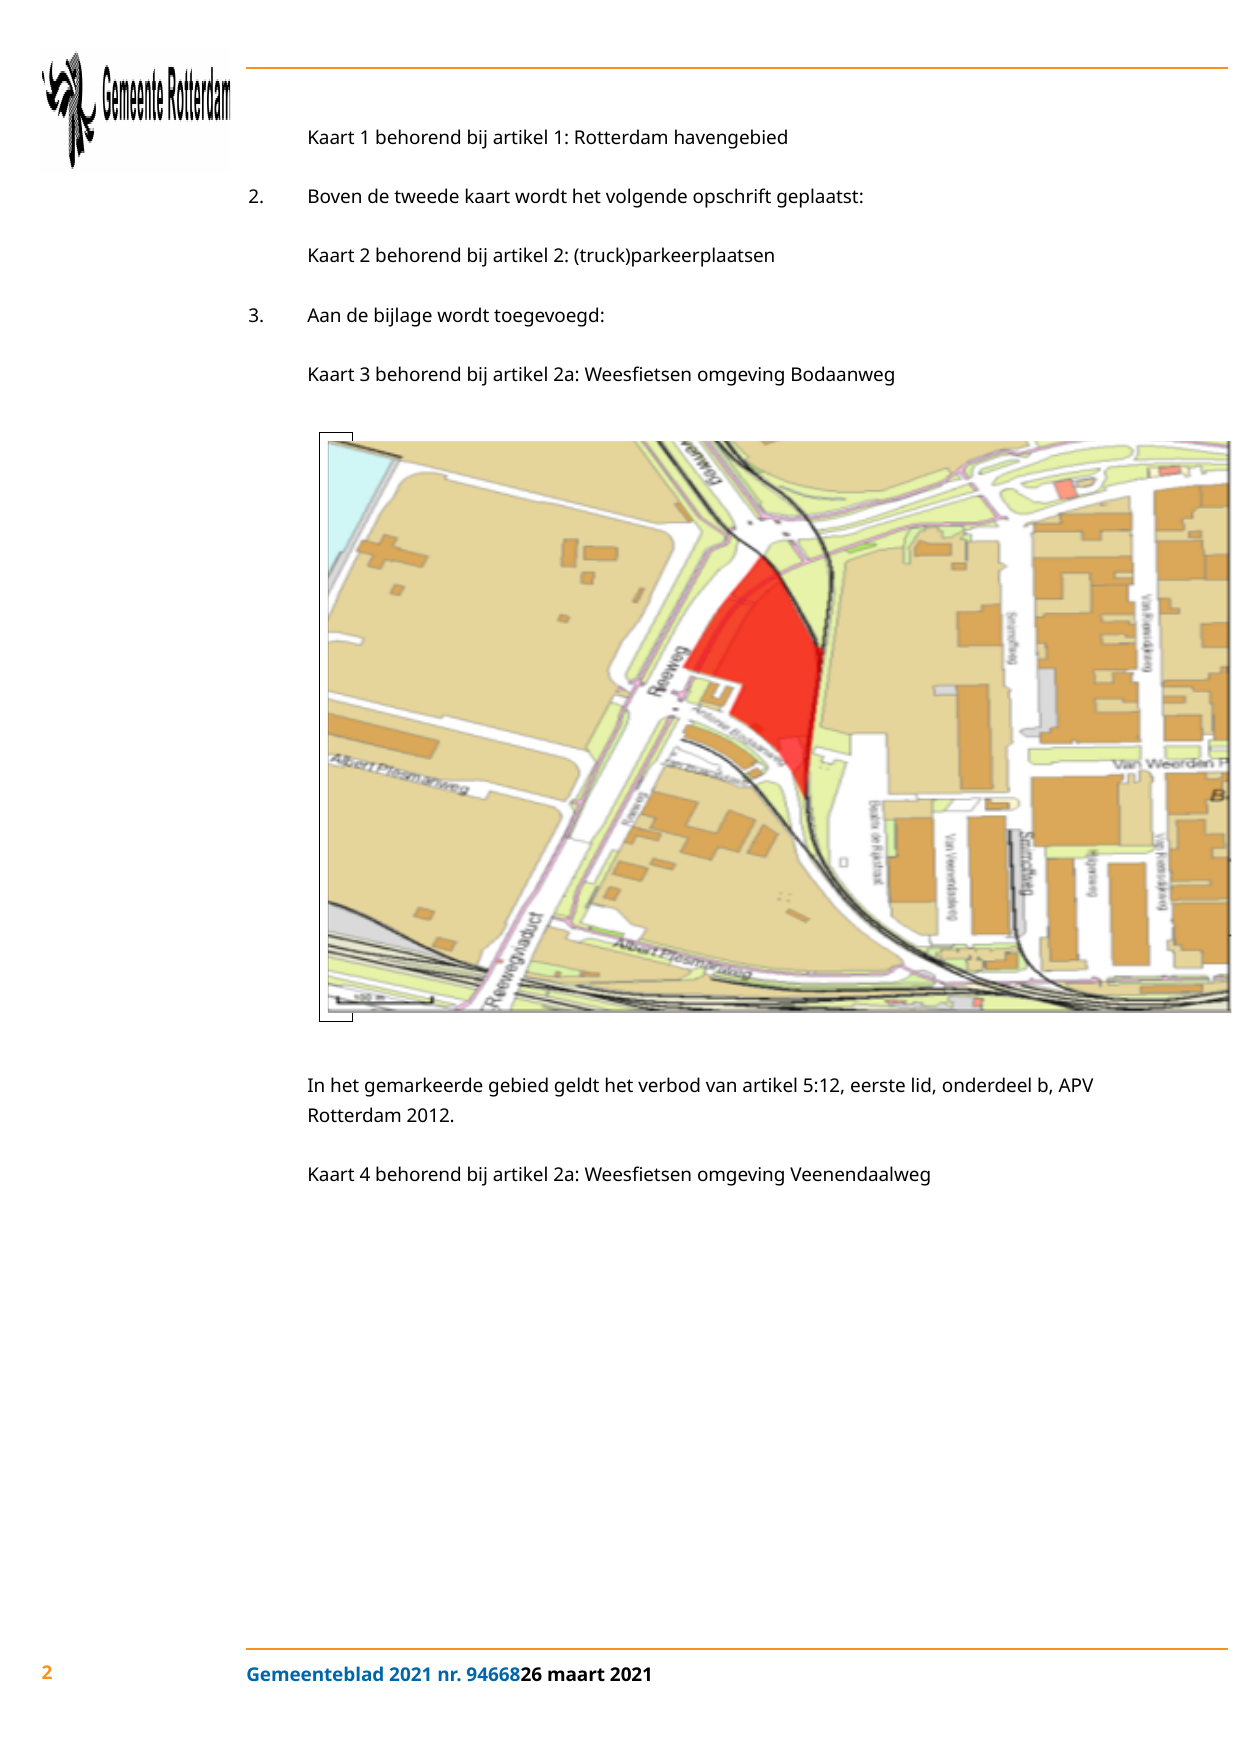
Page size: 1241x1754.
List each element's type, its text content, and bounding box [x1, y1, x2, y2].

list Kaart 2 behorend bij artikel 2: (truck)parkeerplaatsen [248, 243, 1152, 268]
picture [41, 47, 231, 172]
list Kaart 4 behorend bij artikel 2a: Weesfietsen omgeving Veenendaalweg [248, 1161, 1152, 1187]
list Kaart 1 behorend bij artikel 1: Rotterdam havengebied [248, 124, 1152, 150]
list Aan de bijlage wordt toegevoegd: [248, 302, 1152, 328]
list In het gemarkeerde gebied geldt het verbod van artikel 5:12, eerste lid, onderdeel b, APV Rotterdam 2012. [248, 1072, 1152, 1127]
picture [327, 441, 1232, 1013]
list Boven de tweede kaart wordt het volgende opschrift geplaatst: [248, 183, 1152, 209]
list Kaart 3 behorend bij artikel 2a: Weesfietsen omgeving Bodaanweg [248, 361, 1152, 387]
